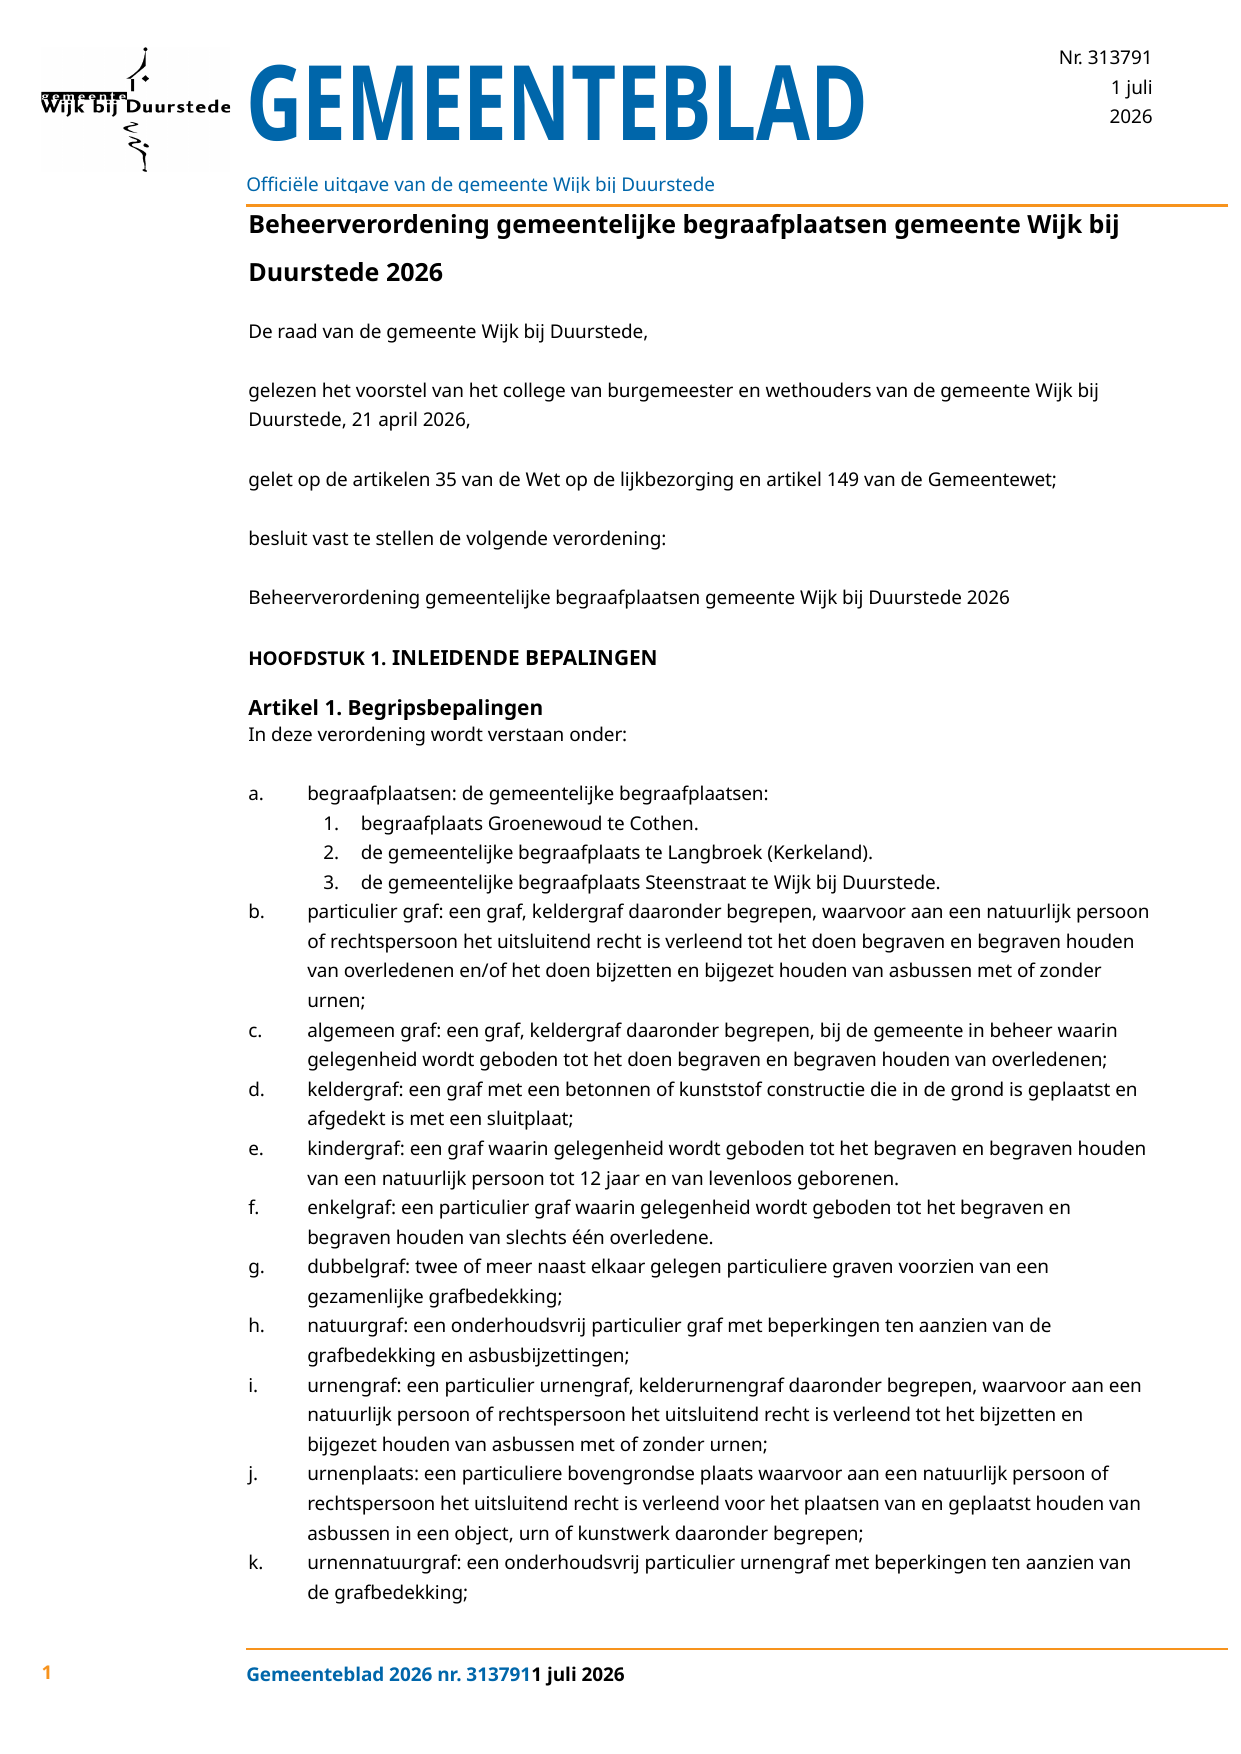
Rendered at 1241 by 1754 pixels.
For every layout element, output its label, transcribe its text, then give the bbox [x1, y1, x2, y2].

text besluit vast te stellen de volgende verordening: [248, 525, 1152, 551]
list kindergraf: een graf waarin gelegenheid wordt geboden tot het begraven en begraven houden van een natuurlijk persoon tot 12 jaar en van levenloos geborenen. [248, 1135, 1152, 1191]
list urnennatuurgraf: een onderhoudsvrij particulier urnengraf met beperkingen ten aanzien van de grafbedekking; [248, 1549, 1152, 1605]
list de gemeentelijke begraafplaats te Langbroek (Kerkeland). [323, 839, 1152, 865]
list de gemeentelijke begraafplaats Steenstraat te Wijk bij Duurstede. [323, 869, 1152, 895]
text In deze verordening wordt verstaan onder: [248, 721, 1152, 747]
text gelezen het voorstel van het college van burgemeester en wethouders van de gemeente Wijk bij Duurstede, 21 april 2026, [248, 377, 1152, 432]
picture [41, 47, 231, 172]
list urnenplaats: een particuliere bovengrondse plaats waarvoor aan een natuurlijk persoon of rechtspersoon het uitsluitend recht is verleend voor het plaatsen van en geplaatst houden van asbussen in een object, urn of kunstwerk daaronder begrepen; [248, 1461, 1152, 1546]
list keldergraf: een graf met een betonnen of kunststof constructie die in de grond is geplaatst en afgedekt is met een sluitplaat; [248, 1076, 1152, 1131]
text HOOFDSTUK 1. INLEIDENDE BEPALINGEN [248, 643, 1152, 672]
text Artikel 1. Begripsbepalingen [248, 693, 1152, 721]
list begraafplaatsen: de gemeentelijke begraafplaatsen: [248, 780, 1152, 806]
text De raad van de gemeente Wijk bij Duurstede, [248, 318, 1152, 344]
list particulier graf: een graf, keldergraf daaronder begrepen, waarvoor aan een natuurlijk persoon of rechtspersoon het uitsluitend recht is verleend tot het doen begraven en begraven houden van overledenen en/of het doen bijzetten en bijgezet houden van asbussen met of zonder urnen; [248, 898, 1152, 1013]
list enkelgraf: een particulier graf waarin gelegenheid wordt geboden tot het begraven en begraven houden van slechts één overledene. [248, 1194, 1152, 1250]
list begraafplaats Groenewoud te Cothen. [323, 810, 1152, 836]
list algemeen graf: een graf, keldergraf daaronder begrepen, bij de gemeente in beheer waarin gelegenheid wordt geboden tot het doen begraven en begraven houden van overledenen; [248, 1017, 1152, 1072]
list dubbelgraf: twee of meer naast elkaar gelegen particuliere graven voorzien van een gezamenlijke grafbedekking; [248, 1253, 1152, 1309]
text Beheerverordening gemeentelijke begraafplaatsen gemeente Wijk bij Duurstede 2026 [248, 584, 1152, 610]
text gelet op de artikelen 35 van de Wet op de lijkbezorging en artikel 149 van de Gemeentewet; [248, 466, 1152, 492]
list urnengraf: een particulier urnengraf, kelderurnengraf daaronder begrepen, waarvoor aan een natuurlijk persoon of rechtspersoon het uitsluitend recht is verleend tot het bijzetten en bijgezet houden van asbussen met of zonder urnen; [248, 1372, 1152, 1457]
list natuurgraf: een onderhoudsvrij particulier graf met beperkingen ten aanzien van de grafbedekking en asbusbijzettingen; [248, 1313, 1152, 1368]
text Beheerverordening gemeentelijke begraafplaatsen gemeente Wijk bij Duurstede 2026 [248, 207, 1152, 288]
